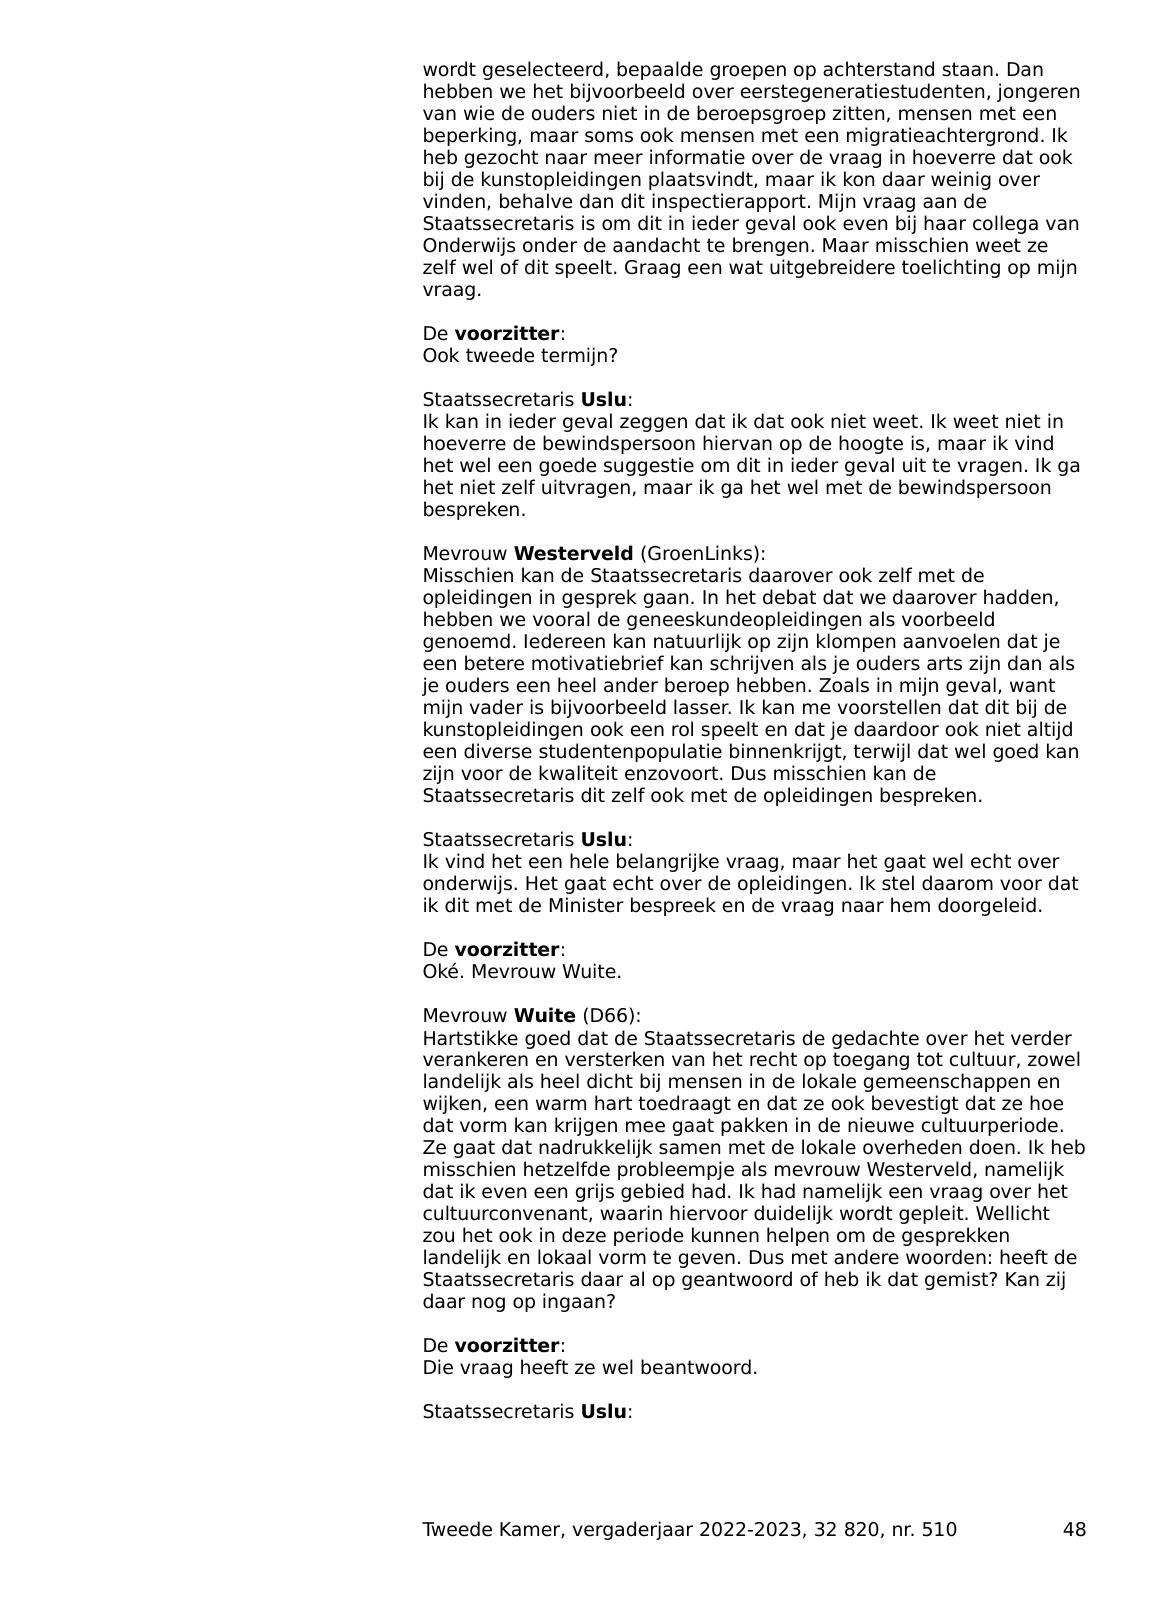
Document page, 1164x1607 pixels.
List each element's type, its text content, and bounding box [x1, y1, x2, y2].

text Oké. Mevrouw Wuite. [422, 961, 1087, 983]
text De voorzitter: [422, 1335, 1087, 1357]
text Die vraag heeft ze wel beantwoord. [422, 1357, 1087, 1379]
text Staatssecretaris Uslu: [422, 829, 1087, 851]
text De voorzitter: [422, 323, 1087, 345]
text Ik vind het een hele belangrijke vraag, maar het gaat wel echt over onderwijs. Het gaat echt over de opleidingen. Ik stel daarom voor dat ik dit met de Minister bespreek en de vraag naar hem doorgeleid. [422, 851, 1087, 917]
text wordt geselecteerd, bepaalde groepen op achterstand staan. Dan hebben we het bijvoorbeeld over eerstegeneratiestudenten, jongeren van wie de ouders niet in de beroepsgroep zitten, mensen met een beperking, maar soms ook mensen met een migratieachtergrond. Ik heb gezocht naar meer informatie over de vraag in hoeverre dat ook bij de kunstopleidingen plaatsvindt, maar ik kon daar weinig over vinden, behalve dan dit inspectierapport. Mijn vraag aan de Staatssecretaris is om dit in ieder geval ook even bij haar collega van Onderwijs onder de aandacht te brengen. Maar misschien weet ze zelf wel of dit speelt. Graag een wat uitgebreidere toelichting op mijn vraag. [422, 59, 1087, 301]
text De voorzitter: [422, 939, 1087, 961]
text Mevrouw Westerveld (GroenLinks): [422, 543, 1087, 565]
text Ik kan in ieder geval zeggen dat ik dat ook niet weet. Ik weet niet in hoeverre de bewindspersoon hiervan op de hoogte is, maar ik vind het wel een goede suggestie om dit in ieder geval uit te vragen. Ik ga het niet zelf uitvragen, maar ik ga het wel met de bewindspersoon bespreken. [422, 411, 1087, 521]
text Staatssecretaris Uslu: [422, 1401, 1087, 1423]
text Misschien kan de Staatssecretaris daarover ook zelf met de opleidingen in gesprek gaan. In het debat dat we daarover hadden, hebben we vooral de geneeskundeopleidingen als voorbeeld genoemd. Iedereen kan natuurlijk op zijn klompen aanvoelen dat je een betere motivatiebrief kan schrijven als je ouders arts zijn dan als je ouders een heel ander beroep hebben. Zoals in mijn geval, want mijn vader is bijvoorbeeld lasser. Ik kan me voorstellen dat dit bij de kunstopleidingen ook een rol speelt en dat je daardoor ook niet altijd een diverse studentenpopulatie binnenkrijgt, terwijl dat wel goed kan zijn voor de kwaliteit enzovoort. Dus misschien kan de Staatssecretaris dit zelf ook met de opleidingen bespreken. [422, 565, 1087, 807]
text Mevrouw Wuite (D66): [422, 1005, 1087, 1027]
text Ook tweede termijn? [422, 345, 1087, 367]
text Hartstikke goed dat de Staatssecretaris de gedachte over het verder verankeren en versterken van het recht op toegang tot cultuur, zowel landelijk als heel dicht bij mensen in de lokale gemeenschappen en wijken, een warm hart toedraagt en dat ze ook bevestigt dat ze hoe dat vorm kan krijgen mee gaat pakken in de nieuwe cultuurperiode. Ze gaat dat nadrukkelijk samen met de lokale overheden doen. Ik heb misschien hetzelfde probleempje als mevrouw Westerveld, namelijk dat ik even een grijs gebied had. Ik had namelijk een vraag over het cultuurconvenant, waarin hiervoor duidelijk wordt gepleit. Wellicht zou het ook in deze periode kunnen helpen om de gesprekken landelijk en lokaal vorm te geven. Dus met andere woorden: heeft de Staatssecretaris daar al op geantwoord of heb ik dat gemist? Kan zij daar nog op ingaan? [422, 1027, 1087, 1313]
text Staatssecretaris Uslu: [422, 389, 1087, 411]
